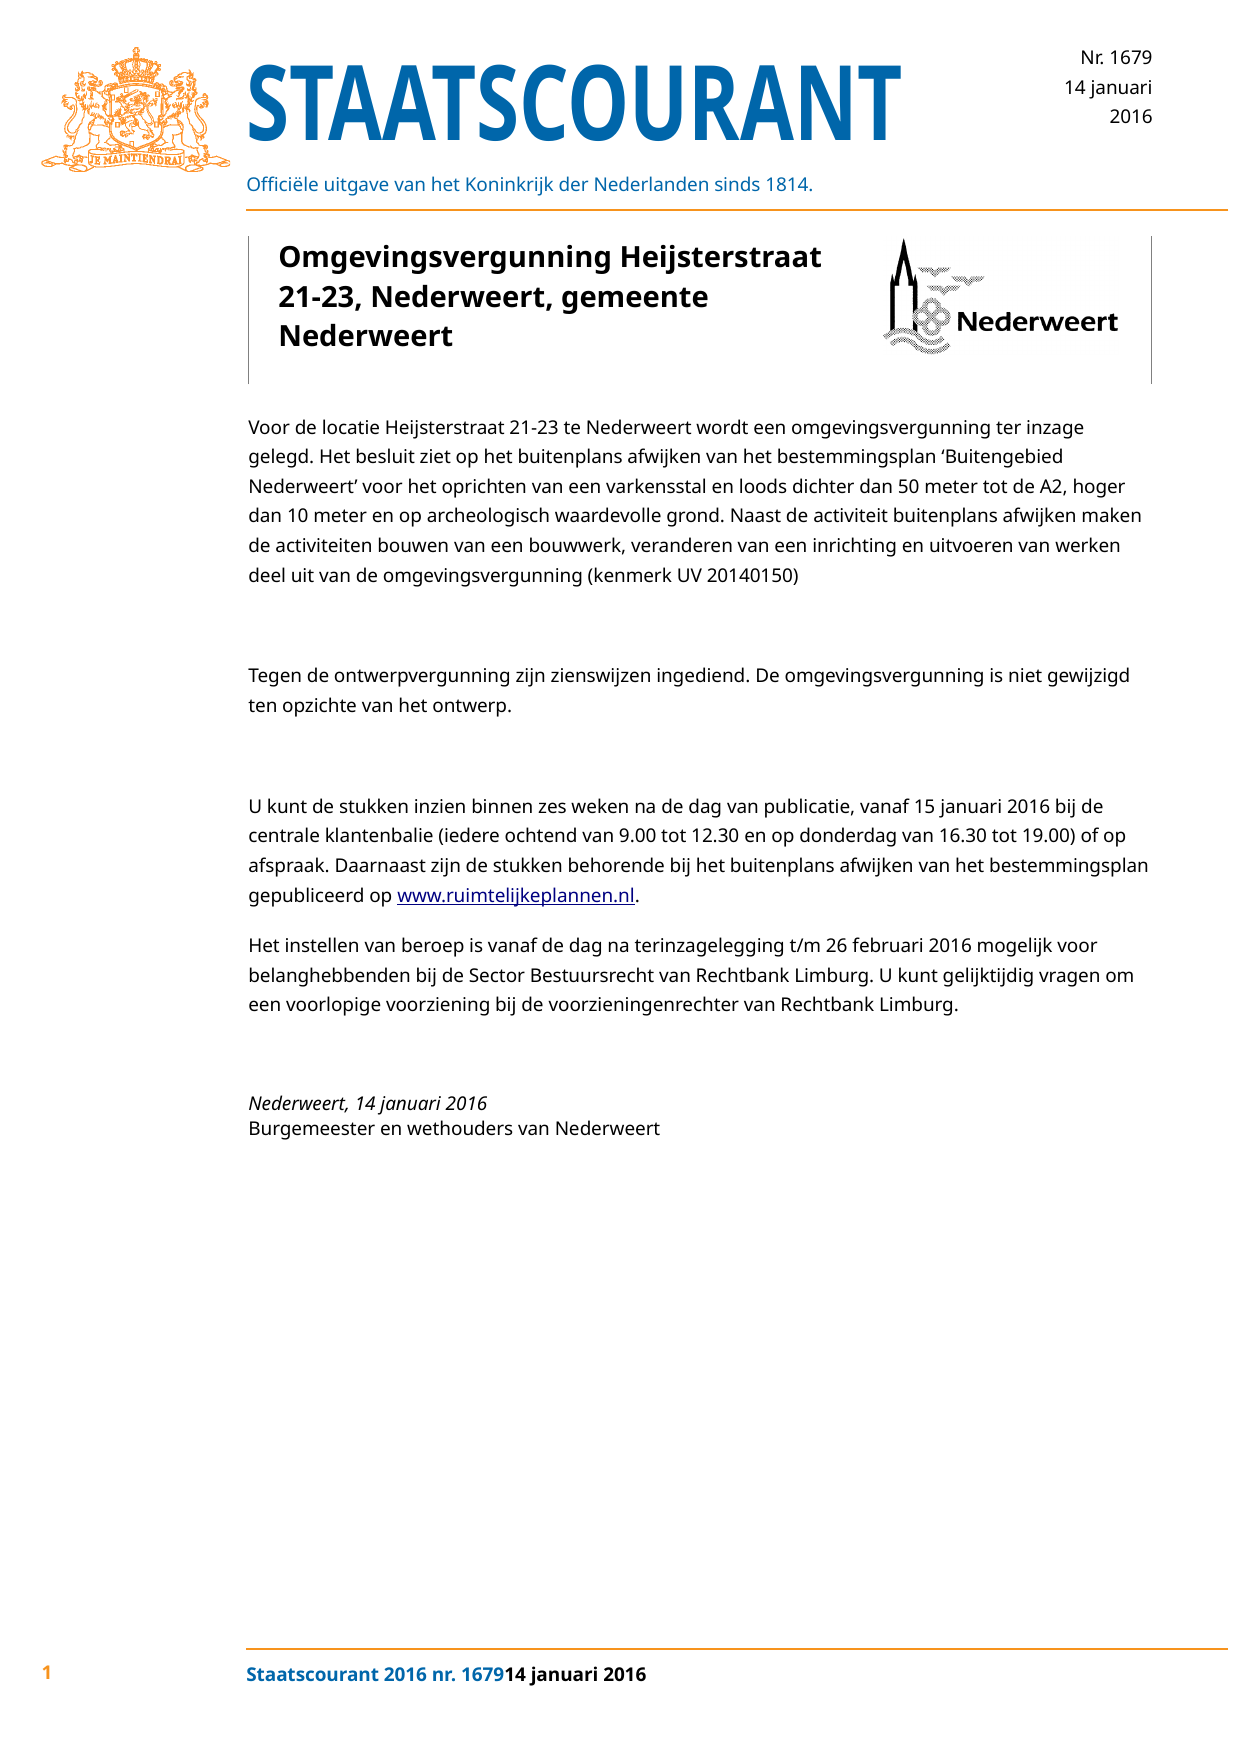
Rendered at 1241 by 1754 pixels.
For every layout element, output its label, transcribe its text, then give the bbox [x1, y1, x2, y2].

text Nederweert, 14 januari 2016 [248, 1090, 1152, 1115]
text Burgemeester en wethouders van Nederweert [248, 1115, 1152, 1141]
text Het instellen van beroep is vanaf de dag na terinzagelegging t/m 26 februari 2016 mogelijk voor belanghebbenden bij de Sector Bestuursrecht van Rechtbank Limburg. U kunt gelijktijdig vragen om een voorlopige voorziening bij de voorzieningenrechter van Rechtbank Limburg. [248, 932, 1152, 1017]
table_header [850, 236, 1151, 384]
text Tegen de ontwerpvergunning zijn zienswijzen ingediend. De omgevingsvergunning is niet gewijzigd ten opzichte van het ontwerp. [248, 663, 1152, 718]
text Voor de locatie Heijsterstraat 21-23 te Nederweert wordt een omgevingsvergunning ter inzage gelegd. Het besluit ziet op het buitenplans afwijken van het bestemmingsplan ‘Buitengebied Nederweert’ voor het oprichten van een varkensstal en loods dichter dan 50 meter tot de A2, hoger dan 10 meter en op archeologisch waardevolle grond. Naast de activiteit buitenplans afwijken maken de activiteiten bouwen van een bouwwerk, veranderen van een inrichting en uitvoeren van werken deel uit van de omgevingsvergunning (kenmerk UV 20140150) [248, 414, 1152, 588]
text U kunt de stukken inzien binnen zes weken na de dag van publicatie, vanaf 15 januari 2016 bij de centrale klantenbalie (iedere ochtend van 9.00 tot 12.30 en op donderdag van 16.30 tot 19.00) of op afspraak. Daarnaast zijn de stukken behorende bij het buitenplans afwijken van het bestemmingsplan gepubliceerd op www.ruimtelijkeplannen.nl. [248, 793, 1152, 908]
table_header Omgevingsvergunning Heijsterstraat 21-23, Nederweert, gemeente Nederweert [249, 236, 850, 384]
picture [41, 47, 231, 172]
picture [882, 236, 1119, 355]
